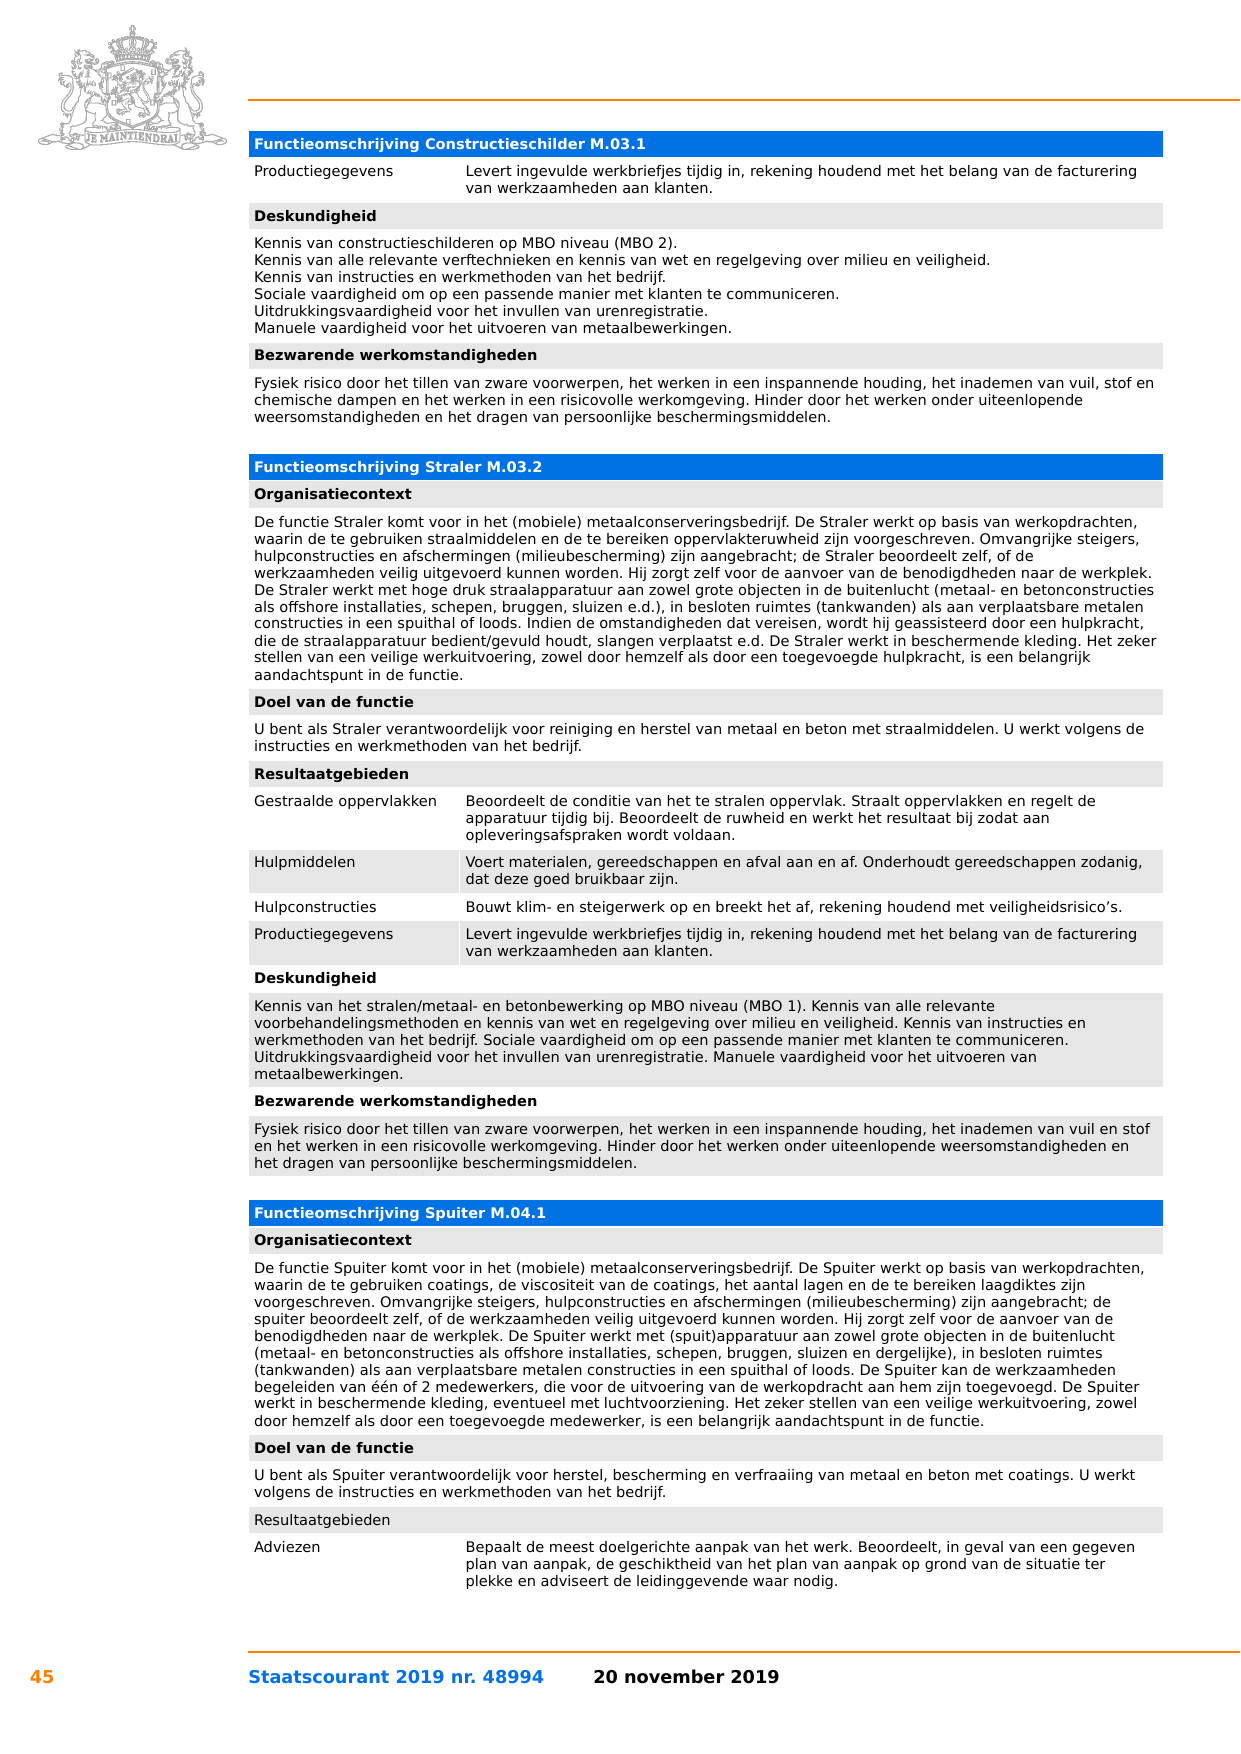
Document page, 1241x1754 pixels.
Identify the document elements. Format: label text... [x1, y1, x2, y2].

table_cell Adviezen [249, 1534, 459, 1594]
table_cell Organisatiecontext [249, 1228, 1163, 1254]
table_cell Bezwarende werkomstandigheden [249, 343, 1163, 369]
table_cell Beoordeelt de conditie van het te stralen oppervlak. Straalt oppervlakken en regelt de apparatuur tijdig bij. Beoordeelt de ruwheid en werkt het resultaat bij zodat aan opleveringsafspraken wordt voldaan. [460, 788, 1163, 848]
table_cell Deskundigheid [249, 203, 1163, 229]
table_cell Fysiek risico door het tillen van zware voorwerpen, het werken in een inspannende houding, het inademen van vuil, stof en chemische dampen en het werken in een risicovolle werkomgeving. Hinder door het werken onder uiteenlopende weersomstandigheden en het dragen van persoonlijke beschermingsmiddelen. [249, 370, 1163, 430]
table_cell Doel van de functie [249, 1435, 1163, 1461]
table_cell Deskundigheid [249, 966, 1163, 992]
table_cell Hulpmiddelen [249, 850, 459, 893]
table_cell Fysiek risico door het tillen van zware voorwerpen, het werken in een inspannende houding, het inademen van vuil en stof en het werken in een risicovolle werkomgeving. Hinder door het werken onder uiteenlopende weersomstandigheden en het dragen van persoonlijke beschermingsmiddelen. [249, 1116, 1163, 1176]
table_cell U bent als Spuiter verantwoordelijk voor herstel, bescherming en verfraaiing van metaal en beton met coatings. U werkt volgens de instructies en werkmethoden van het bedrijf. [249, 1463, 1163, 1506]
table_cell Resultaatgebieden [249, 761, 1163, 787]
table_cell Bezwarende werkomstandigheden [249, 1089, 1163, 1115]
table_cell Organisatiecontext [249, 481, 1163, 508]
table_header Functieomschrijving Constructieschilder M.03.1 [249, 131, 1163, 157]
table_cell U bent als Straler verantwoordelijk voor reiniging en herstel van metaal en beton met straalmiddelen. U werkt volgens de instructies en werkmethoden van het bedrijf. [249, 716, 1163, 760]
table_cell Productiegegevens [249, 921, 459, 965]
table_header Functieomschrijving Spuiter M.04.1 [249, 1200, 1163, 1226]
table_cell De functie Straler komt voor in het (mobiele) metaalconserveringsbedrijf. De Straler werkt op basis van werkopdrachten, waarin de te gebruiken straalmiddelen en de te bereiken oppervlakteruwheid zijn voorgeschreven. Omvangrijke steigers, hulpconstructies en afschermingen (milieubescherming) zijn aangebracht; de Straler beoordeelt zelf, of de werkzaamheden veilig uitgevoerd kunnen worden. Hij zorgt zelf voor de aanvoer van de benodigdheden naar de werkplek. De Straler werkt met hoge druk straalapparatuur aan zowel grote objecten in de buitenlucht (metaal- en betonconstructies als offshore installaties, schepen, bruggen, sluizen e.d.), in besloten ruimtes (tankwanden) als aan verplaatsbare metalen constructies in een spuithal of loods. Indien de omstandigheden dat vereisen, wordt hij geassisteerd door een hulpkracht, die de straalapparatuur bedient/gevuld houdt, slangen verplaatst e.d. De Straler werkt in beschermende kleding. Het zeker stellen van een veilige werkuitvoering, zowel door hemzelf als door een toegevoegde hulpkracht, is een belangrijk aandachtspunt in de functie. [249, 509, 1163, 688]
table_cell Voert materialen, gereedschappen en afval aan en af. Onderhoudt gereedschappen zodanig, dat deze goed bruikbaar zijn. [460, 850, 1163, 893]
table_cell Levert ingevulde werkbriefjes tijdig in, rekening houdend met het belang van de facturering van werkzaamheden aan klanten. [460, 158, 1163, 202]
table_cell Hulpconstructies [249, 894, 459, 920]
table_header Functieomschrijving Straler M.03.2 [249, 454, 1163, 480]
table_cell Levert ingevulde werkbriefjes tijdig in, rekening houdend met het belang van de facturering van werkzaamheden aan klanten. [460, 921, 1163, 965]
table_cell Productiegegevens [249, 158, 459, 202]
table_cell Bouwt klim- en steigerwerk op en breekt het af, rekening houdend met veiligheidsrisico’s. [460, 894, 1163, 920]
table_cell Kennis van constructieschilderen op MBO niveau (MBO 2). Kennis van alle relevante verftechnieken en kennis van wet en regelgeving over milieu en veiligheid. Kennis van instructies en werkmethoden van het bedrijf. Sociale vaardigheid om op een passende manier met klanten te communiceren. Uitdrukkingsvaardigheid voor het invullen van urenregistratie. Manuele vaardigheid voor het uitvoeren van metaalbewerkingen. [249, 230, 1163, 341]
table_cell Bepaalt de meest doelgerichte aanpak van het werk. Beoordeelt, in geval van een gegeven plan van aanpak, de geschiktheid van het plan van aanpak op grond van de situatie ter plekke en adviseert de leidinggevende waar nodig. [460, 1534, 1163, 1594]
table_cell Resultaatgebieden [249, 1507, 1163, 1533]
picture [38, 25, 227, 150]
table_cell Doel van de functie [249, 689, 1163, 715]
table_cell Kennis van het stralen/metaal- en betonbewerking op MBO niveau (MBO 1). Kennis van alle relevante voorbehandelingsmethoden en kennis van wet en regelgeving over milieu en veiligheid. Kennis van instructies en werkmethoden van het bedrijf. Sociale vaardigheid om op een passende manier met klanten te communiceren. Uitdrukkingsvaardigheid voor het invullen van urenregistratie. Manuele vaardigheid voor het uitvoeren van metaalbewerkingen. [249, 993, 1163, 1087]
table_cell Gestraalde oppervlakken [249, 788, 459, 848]
table_cell De functie Spuiter komt voor in het (mobiele) metaalconserveringsbedrijf. De Spuiter werkt op basis van werkopdrachten, waarin de te gebruiken coatings, de viscositeit van de coatings, het aantal lagen en de te bereiken laagdiktes zijn voorgeschreven. Omvangrijke steigers, hulpconstructies en afschermingen (milieubescherming) zijn aangebracht; de spuiter beoordeelt zelf, of de werkzaamheden veilig uitgevoerd kunnen worden. Hij zorgt zelf voor de aanvoer van de benodigdheden naar de werkplek. De Spuiter werkt met (spuit)apparatuur aan zowel grote objecten in de buitenlucht (metaal- en betonconstructies als offshore installaties, schepen, bruggen, sluizen en dergelijke), in besloten ruimtes (tankwanden) als aan verplaatsbare metalen constructies in een spuithal of loods. De Spuiter kan de werkzaamheden begeleiden van één of 2 medewerkers, die voor de uitvoering van de werkopdracht aan hem zijn toegevoegd. De Spuiter werkt in beschermende kleding, eventueel met luchtvoorziening. Het zeker stellen van een veilige werkuitvoering, zowel door hemzelf als door een toegevoegde medewerker, is een belangrijk aandachtspunt in de functie. [249, 1255, 1163, 1434]
